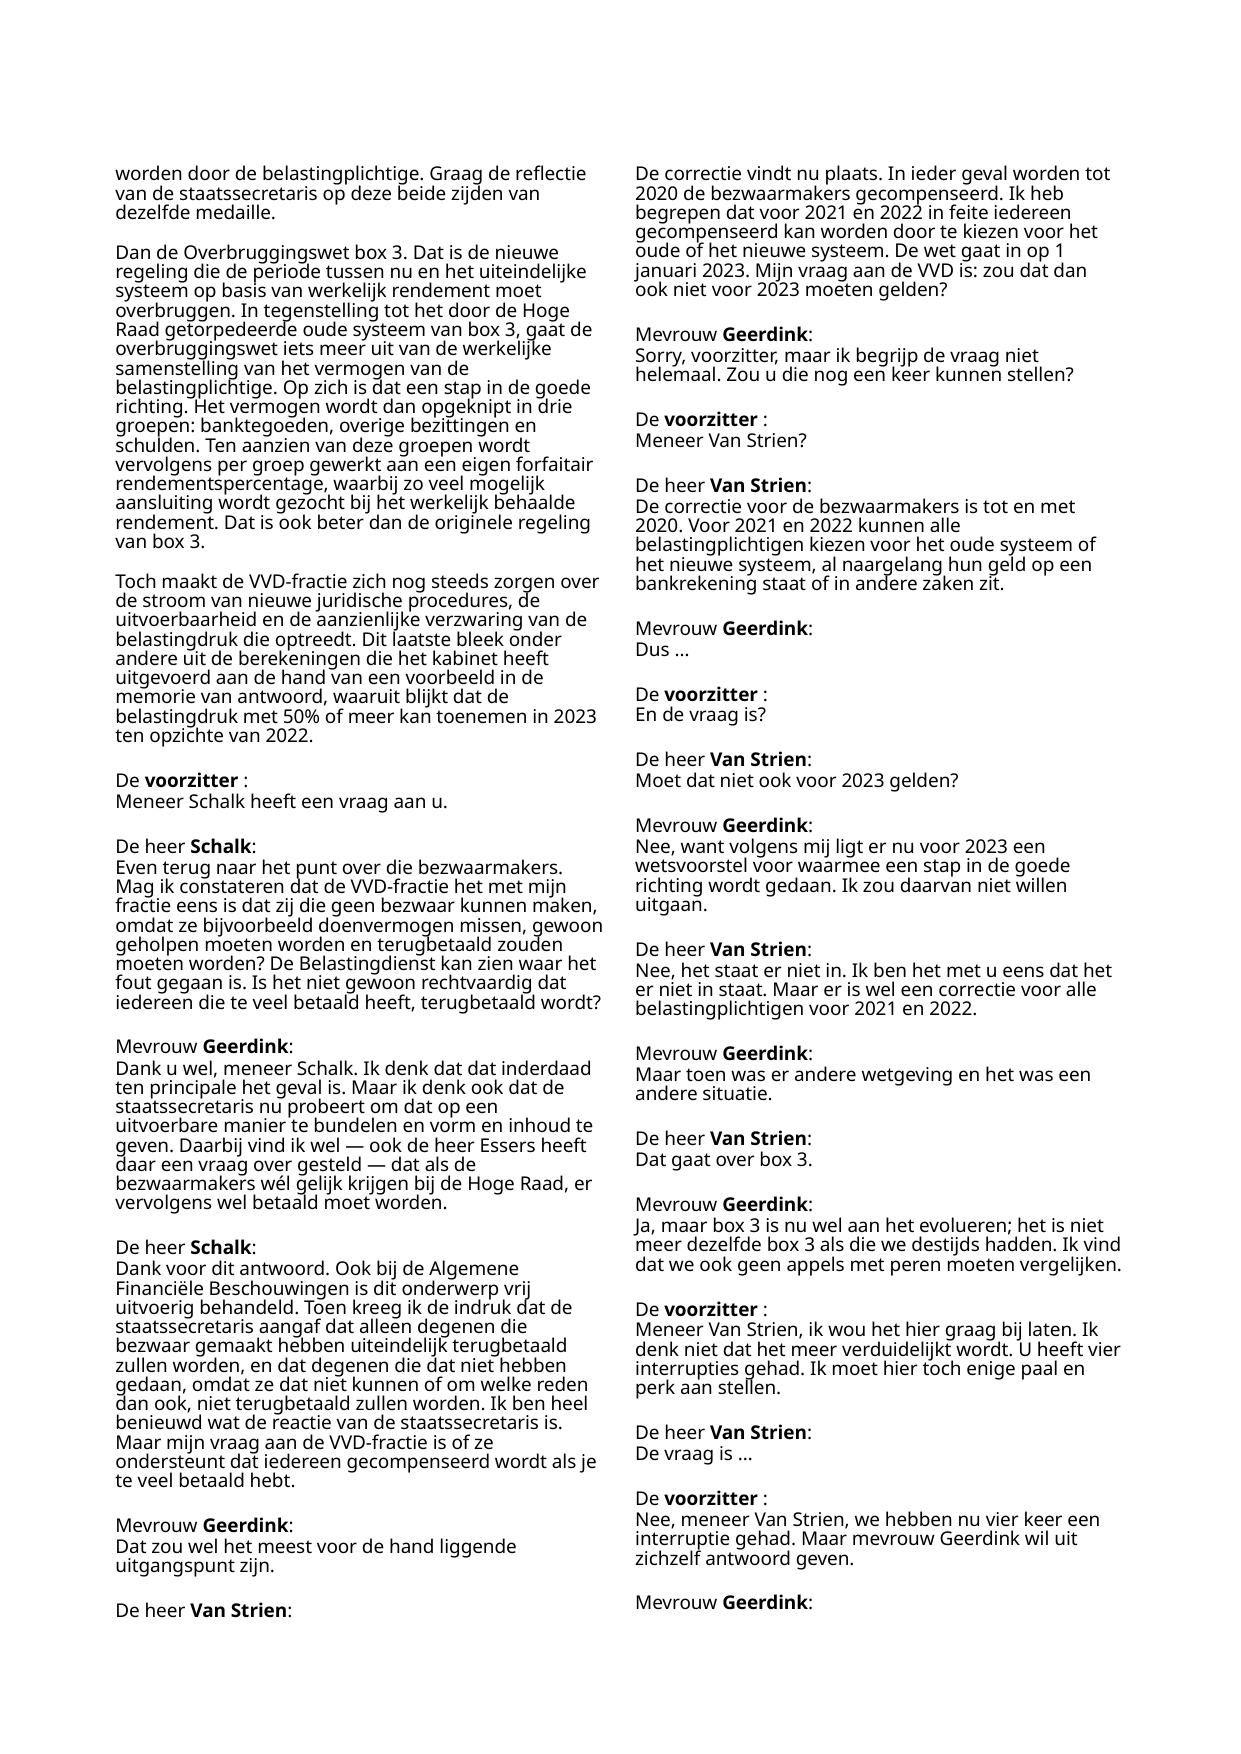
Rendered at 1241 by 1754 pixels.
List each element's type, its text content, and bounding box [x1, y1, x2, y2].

text Meneer Schalk heeft een vraag aan u. [115, 793, 605, 812]
text Nee, meneer Van Strien, we hebben nu vier keer een interruptie gehad. Maar mevrouw Geerdink wil uit zichzelf antwoord geven. [635, 1511, 1125, 1569]
text Mevrouw Geerdink: [635, 321, 1125, 347]
text De heer Schalk: [115, 1234, 605, 1260]
text Meneer Van Strien, ik wou het hier graag bij laten. Ik denk niet dat het meer verduidelijkt wordt. U heeft vier interrupties gehad. Ik moet hier toch enige paal en perk aan stellen. [635, 1321, 1125, 1398]
text De correctie vindt nu plaats. In ieder geval worden tot 2020 de bezwaarmakers gecompenseerd. Ik heb begrepen dat voor 2021 en 2022 in feite iedereen gecompenseerd kan worden door te kiezen voor het oude of het nieuwe systeem. De wet gaat in op 1 januari 2023. Mijn vraag aan de VVD is: zou dat dan ook niet voor 2023 moeten gelden? [635, 165, 1125, 300]
text De heer Schalk: [115, 833, 605, 859]
text Maar toen was er andere wetgeving en het was een andere situatie. [635, 1066, 1125, 1105]
text Moet dat niet ook voor 2023 gelden? [635, 772, 1125, 792]
text En de vraag is? [635, 706, 1125, 726]
text Dus … [635, 641, 1125, 660]
text De heer Van Strien: [635, 747, 1125, 772]
text De voorzitter : [635, 406, 1125, 432]
text Nee, want volgens mij ligt er nu voor 2023 een wetsvoorstel voor waarmee een stap in de goede richting wordt gedaan. Ik zou daarvan niet willen uitgaan. [635, 838, 1125, 915]
text De heer Van Strien: [635, 472, 1125, 498]
text worden door de belastingplichtige. Graag de reflectie van de staatssecretaris op deze beide zijden van dezelfde medaille. [115, 165, 605, 223]
text De vraag is … [635, 1445, 1125, 1464]
text De heer Van Strien: [635, 936, 1125, 962]
text De heer Van Strien: [115, 1597, 605, 1623]
text Meneer Van Strien? [635, 432, 1125, 451]
text Mevrouw Geerdink: [635, 1040, 1125, 1066]
text Dat zou wel het meest voor de hand liggende uitgangspunt zijn. [115, 1538, 605, 1577]
text Mevrouw Geerdink: [635, 615, 1125, 641]
text Even terug naar het punt over die bezwaarmakers. Mag ik constateren dat de VVD-fractie het met mijn fractie eens is dat zij die geen bezwaar kunnen maken, omdat ze bijvoorbeeld doenvermogen missen, gewoon geholpen moeten worden en terugbetaald zouden moeten worden? De Belastingdienst kan zien waar het fout gegaan is. Is het niet gewoon rechtvaardig dat iedereen die te veel betaald heeft, terugbetaald wordt? [115, 859, 605, 1013]
text Nee, het staat er niet in. Ik ben het met u eens dat het er niet in staat. Maar er is wel een correctie voor alle belastingplichtigen voor 2021 en 2022. [635, 962, 1125, 1019]
text Ja, maar box 3 is nu wel aan het evolueren; het is niet meer dezelfde box 3 als die we destijds hadden. Ik vind dat we ook geen appels met peren moeten vergelijken. [635, 1217, 1125, 1275]
text Dank voor dit antwoord. Ook bij de Algemene Financiële Beschouwingen is dit onderwerp vrij uitvoerig behandeld. Toen kreeg ik de indruk dat de staatssecretaris aangaf dat alleen degenen die bezwaar gemaakt hebben uiteindelijk terugbetaald zullen worden, en dat degenen die dat niet hebben gedaan, omdat ze dat niet kunnen of om welke reden dan ook, niet terugbetaald zullen worden. Ik ben heel benieuwd wat de reactie van de staatssecretaris is. Maar mijn vraag aan de VVD-fractie is of ze ondersteunt dat iedereen gecompenseerd wordt als je te veel betaald hebt. [115, 1260, 605, 1491]
text De heer Van Strien: [635, 1419, 1125, 1445]
text Dank u wel, meneer Schalk. Ik denk dat dat inderdaad ten principale het geval is. Maar ik denk ook dat de staatssecretaris nu probeert om dat op een uitvoerbare manier te bundelen en vorm en inhoud te geven. Daarbij vind ik wel — ook de heer Essers heeft daar een vraag over gesteld — dat als de bezwaarmakers wél gelijk krijgen bij de Hoge Raad, er vervolgens wel betaald moet worden. [115, 1059, 605, 1214]
text Mevrouw Geerdink: [115, 1034, 605, 1059]
text Mevrouw Geerdink: [635, 1191, 1125, 1217]
text Sorry, voorzitter, maar ik begrijp de vraag niet helemaal. Zou u die nog een keer kunnen stellen? [635, 347, 1125, 385]
text Mevrouw Geerdink: [115, 1512, 605, 1538]
text De correctie voor de bezwaarmakers is tot en met 2020. Voor 2021 en 2022 kunnen alle belastingplichtigen kiezen voor het oude systeem of het nieuwe systeem, al naargelang hun geld op een bankrekening staat of in andere zaken zit. [635, 498, 1125, 594]
text Toch maakt de VVD-fractie zich nog steeds zorgen over de stroom van nieuwe juridische procedures, de uitvoerbaarheid en de aanzienlijke verzwaring van de belastingdruk die optreedt. Dit laatste bleek onder andere uit de berekeningen die het kabinet heeft uitgevoerd aan de hand van een voorbeeld in de memorie van antwoord, waaruit blijkt dat de belastingdruk met 50% of meer kan toenemen in 2023 ten opzichte van 2022. [115, 573, 605, 746]
text Mevrouw Geerdink: [635, 1589, 1125, 1615]
text Dat gaat over box 3. [635, 1151, 1125, 1171]
text De voorzitter : [635, 681, 1125, 706]
text De voorzitter : [635, 1485, 1125, 1511]
text De voorzitter : [635, 1296, 1125, 1321]
text De heer Van Strien: [635, 1126, 1125, 1151]
text Dan de Overbruggingswet box 3. Dat is de nieuwe regeling die de periode tussen nu en het uiteindelijke systeem op basis van werkelijk rendement moet overbruggen. In tegenstelling tot het door de Hoge Raad getorpedeerde oude systeem van box 3, gaat de overbruggingswet iets meer uit van de werkelijke samenstelling van het vermogen van de belastingplichtige. Op zich is dat een stap in de goede richting. Het vermogen wordt dan opgeknipt in drie groepen: banktegoeden, overige bezittingen en schulden. Ten aanzien van deze groepen wordt vervolgens per groep gewerkt aan een eigen forfaitair rendementspercentage, waarbij zo veel mogelijk aansluiting wordt gezocht bij het werkelijk behaalde rendement. Dat is ook beter dan de originele regeling van box 3. [115, 244, 605, 552]
text Mevrouw Geerdink: [635, 812, 1125, 838]
text De voorzitter : [115, 767, 605, 793]
